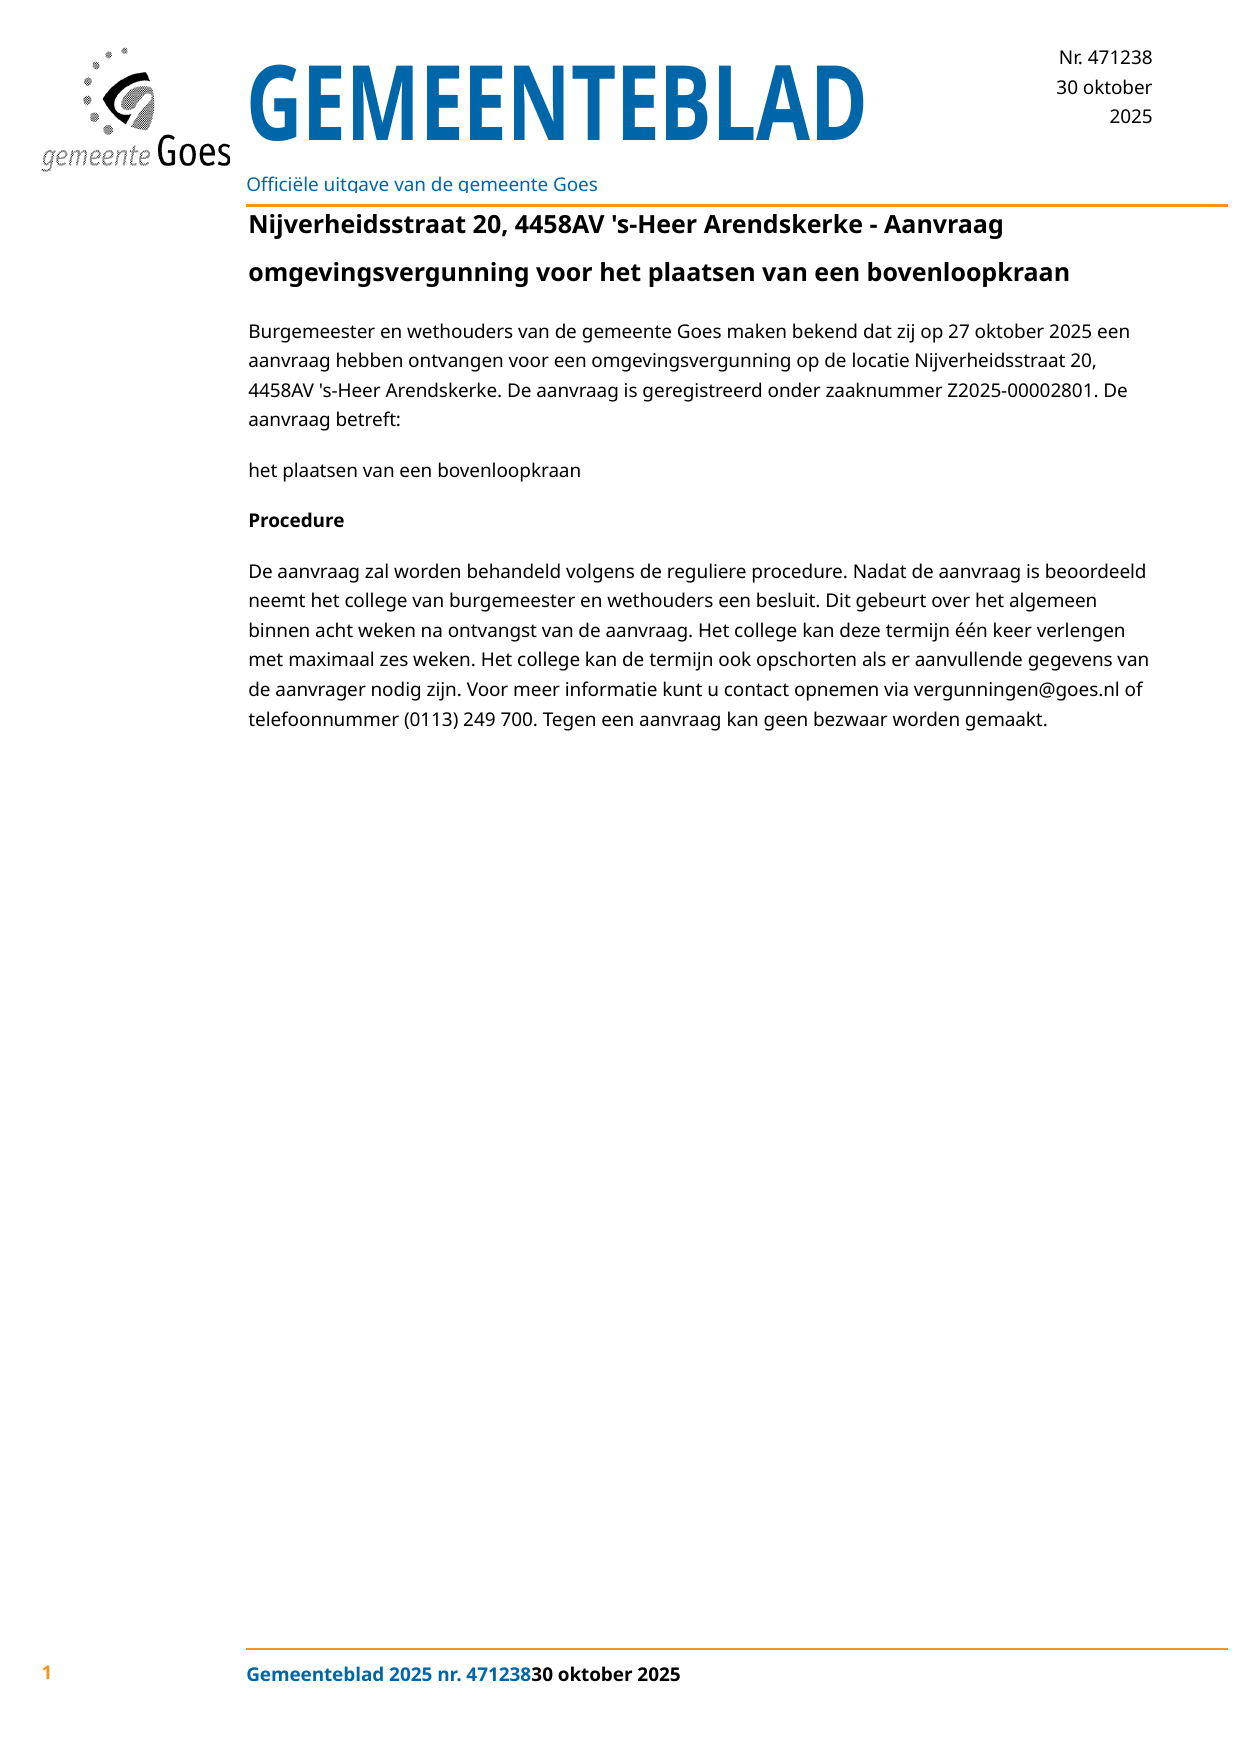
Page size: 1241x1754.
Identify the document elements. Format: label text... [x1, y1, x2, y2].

text De aanvraag zal worden behandeld volgens de reguliere procedure. Nadat de aanvraag is beoordeeld neemt het college van burgemeester en wethouders een besluit. Dit gebeurt over het algemeen binnen acht weken na ontvangst van de aanvraag. Het college kan deze termijn één keer verlengen met maximaal zes weken. Het college kan de termijn ook opschorten als er aanvullende gegevens van de aanvrager nodig zijn. Voor meer informatie kunt u contact opnemen via vergunningen@goes.nl of telefoonnummer (0113) 249 700. Tegen een aanvraag kan geen bezwaar worden gemaakt. [248, 558, 1152, 732]
text Procedure [248, 507, 1152, 533]
picture [41, 47, 231, 172]
text Nijverheidsstraat 20, 4458AV 's-Heer Arendskerke - Aanvraag omgevingsvergunning voor het plaatsen van een bovenloopkraan [248, 207, 1152, 288]
text het plaatsen van een bovenloopkraan [248, 457, 1152, 483]
text Burgemeester en wethouders van de gemeente Goes maken bekend dat zij op 27 oktober 2025 een aanvraag hebben ontvangen voor een omgevingsvergunning op de locatie Nijverheidsstraat 20, 4458AV 's-Heer Arendskerke. De aanvraag is geregistreerd onder zaaknummer Z2025-00002801. De aanvraag betreft: [248, 318, 1152, 432]
